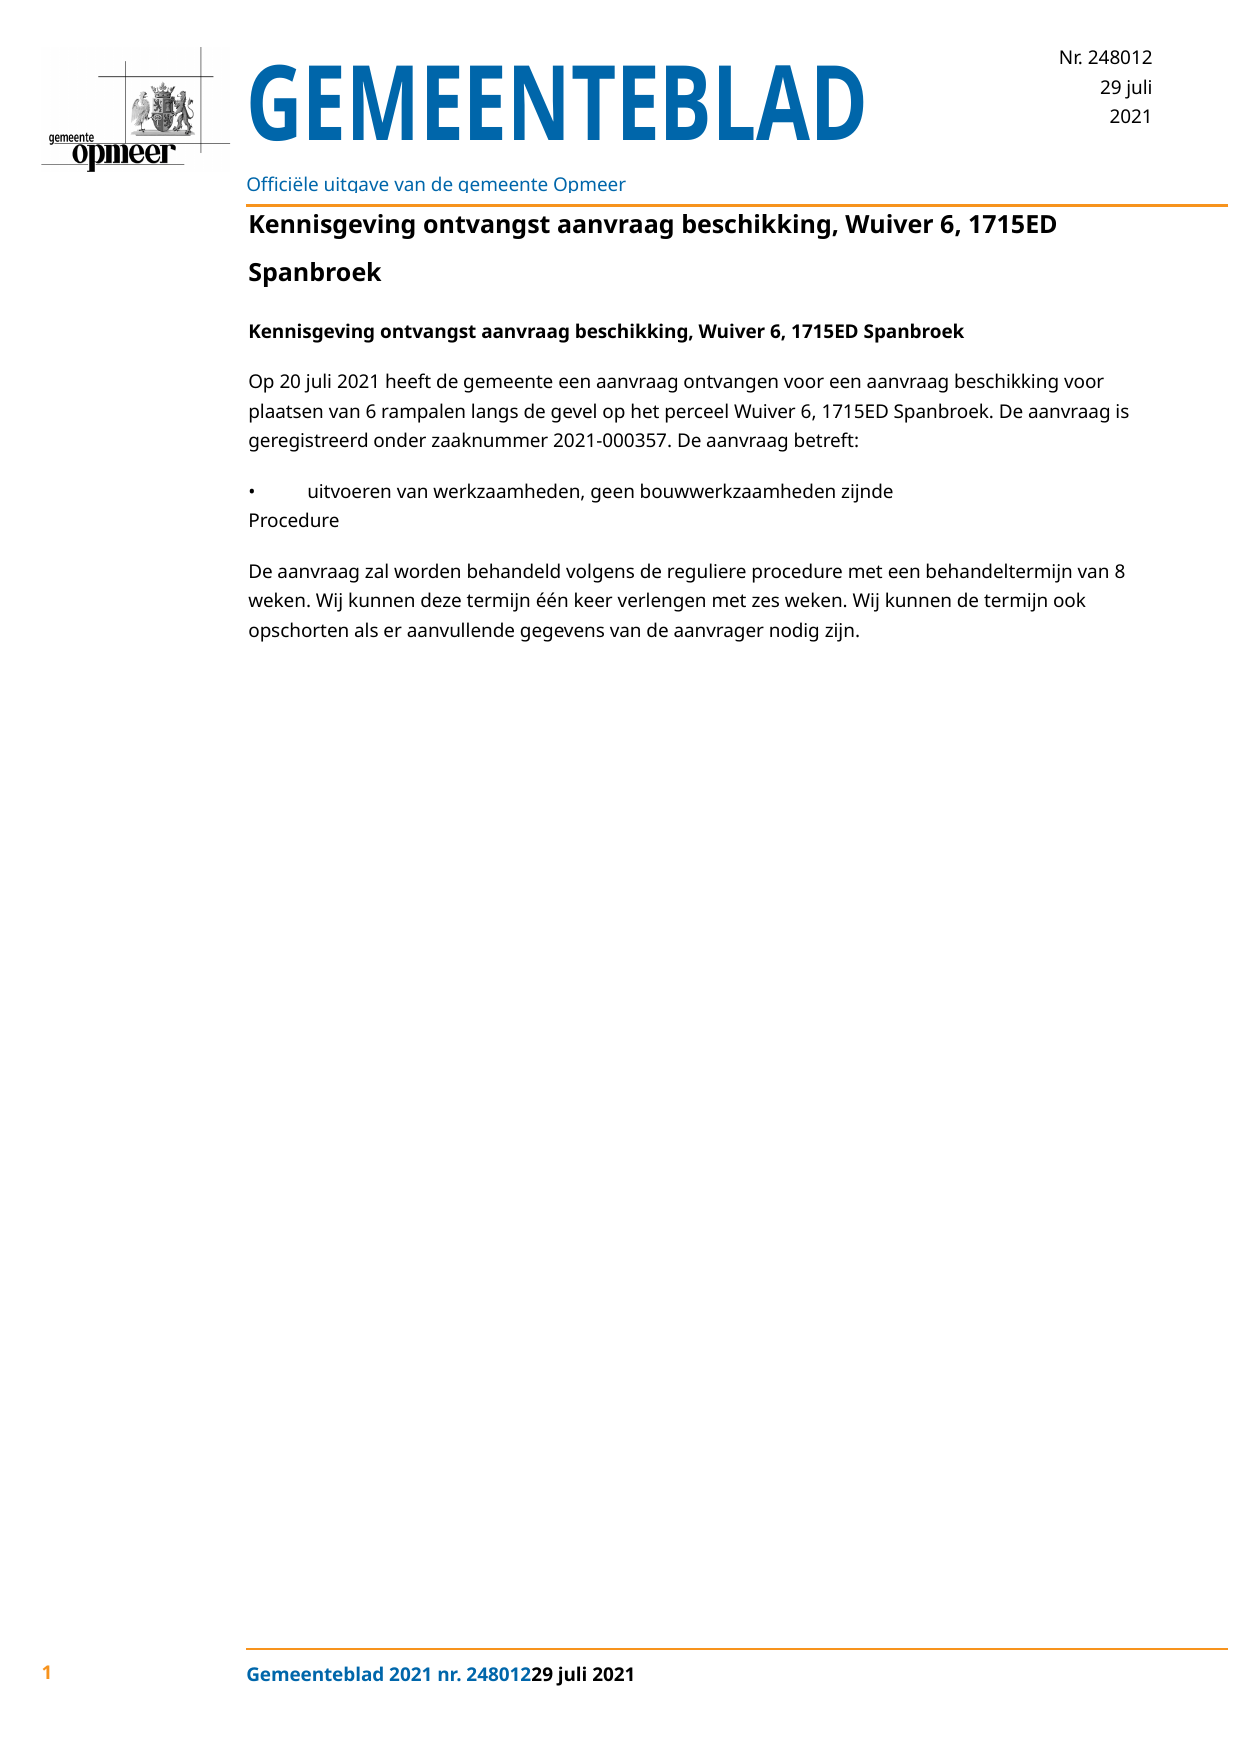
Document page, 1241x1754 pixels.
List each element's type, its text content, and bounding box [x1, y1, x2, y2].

text Op 20 juli 2021 heeft de gemeente een aanvraag ontvangen voor een aanvraag beschikking voor plaatsen van 6 rampalen langs de gevel op het perceel Wuiver 6, 1715ED Spanbroek. De aanvraag is geregistreerd onder zaaknummer 2021-000357. De aanvraag betreft: [248, 368, 1152, 453]
text Kennisgeving ontvangst aanvraag beschikking, Wuiver 6, 1715ED Spanbroek [248, 207, 1152, 288]
text Procedure [248, 507, 1152, 533]
picture [41, 47, 231, 172]
list uitvoeren van werkzaamheden, geen bouwwerkzaamheden zijnde [248, 478, 1152, 504]
text Kennisgeving ontvangst aanvraag beschikking, Wuiver 6, 1715ED Spanbroek [248, 318, 1152, 344]
text De aanvraag zal worden behandeld volgens de reguliere procedure met een behandeltermijn van 8 weken. Wij kunnen deze termijn één keer verlengen met zes weken. Wij kunnen de termijn ook opschorten als er aanvullende gegevens van de aanvrager nodig zijn. [248, 558, 1152, 643]
